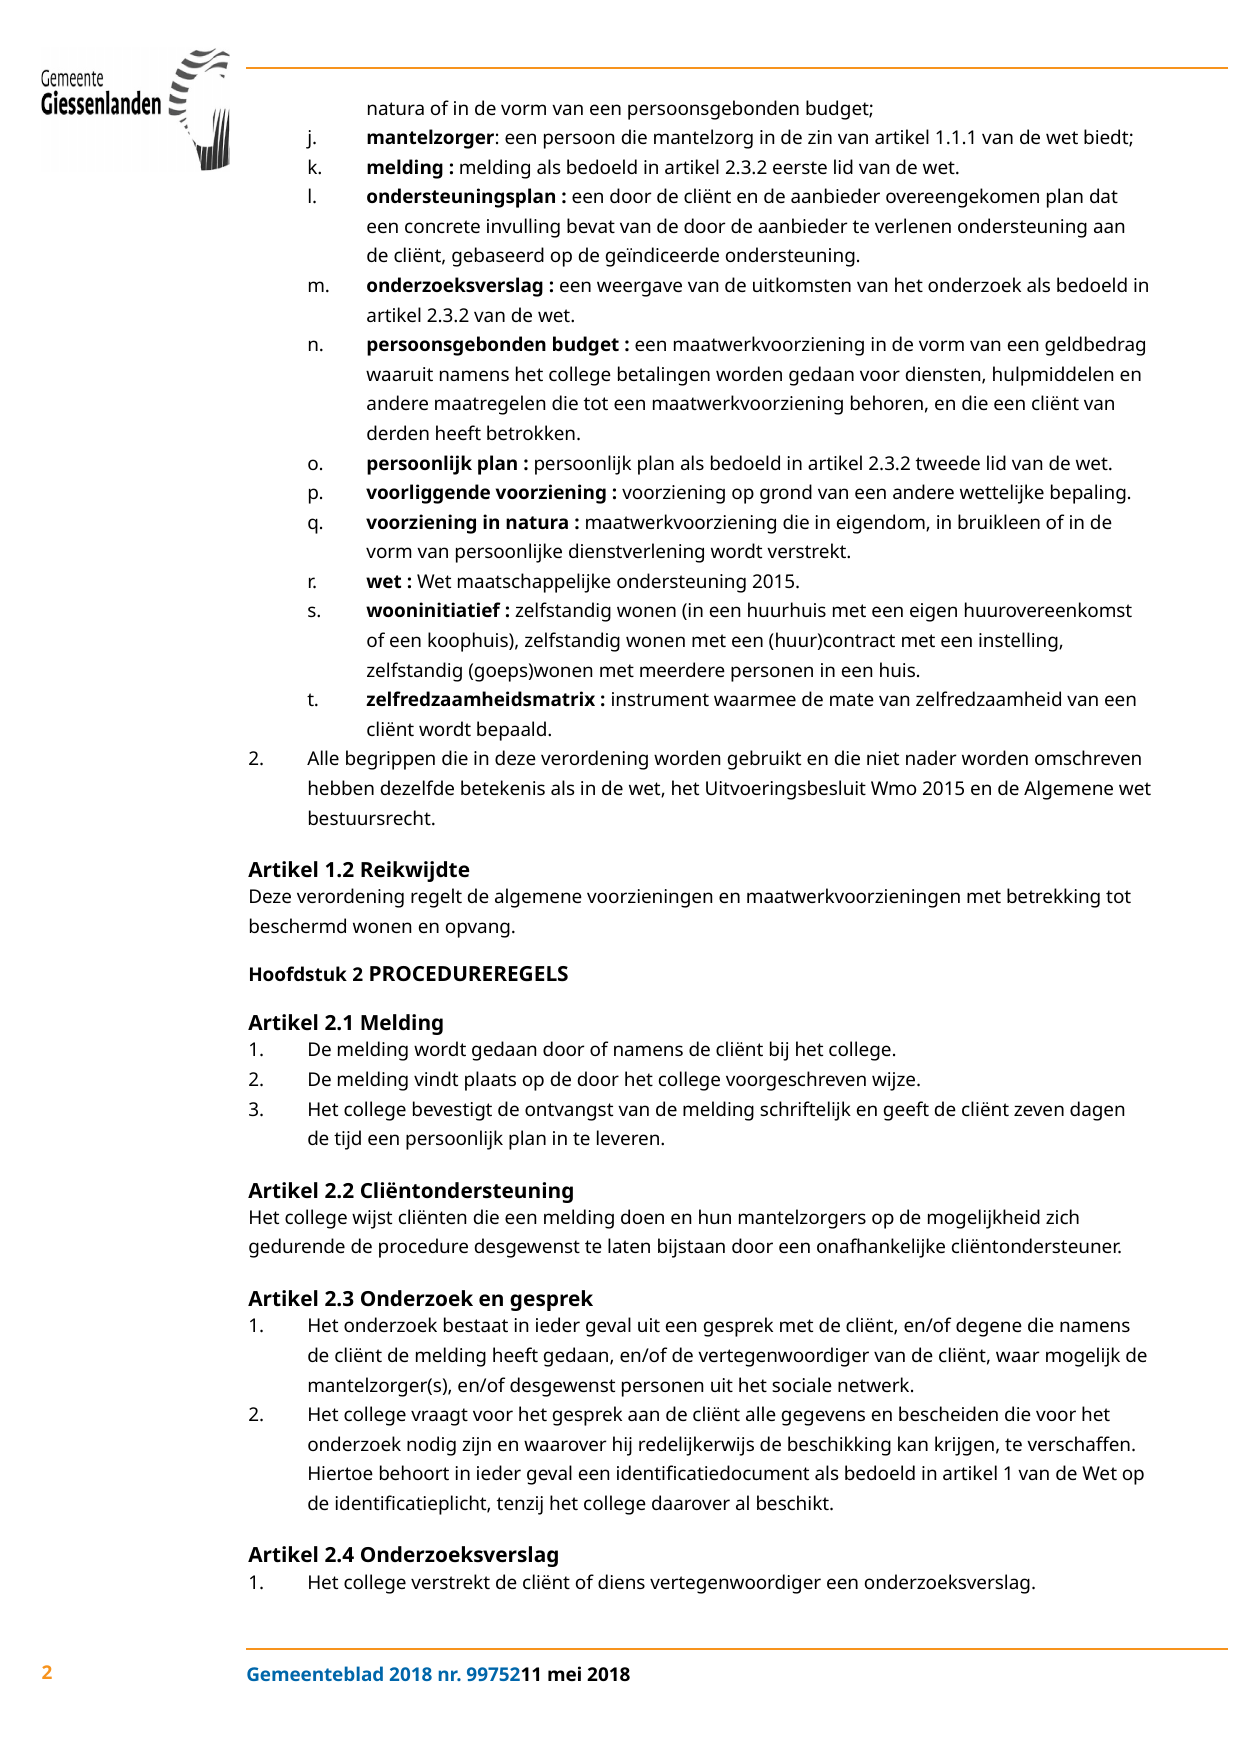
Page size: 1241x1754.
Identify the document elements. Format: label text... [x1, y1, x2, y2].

list zelfredzaamheidsmatrix : instrument waarmee de mate van zelfredzaamheid van een cliënt wordt bepaald. [307, 686, 1152, 742]
list melding : melding als bedoeld in artikel 2.3.2 eerste lid van de wet. [307, 154, 1152, 180]
list ondersteuningsplan : een door de cliënt en de aanbieder overeengekomen plan dat een concrete invulling bevat van de door de aanbieder te verlenen ondersteuning aan de cliënt, gebaseerd op de geïndiceerde ondersteuning. [307, 183, 1152, 268]
list Het college vraagt voor het gesprek aan de cliënt alle gegevens en bescheiden die voor het onderzoek nodig zijn en waarover hij redelijkerwijs de beschikking kan krijgen, te verschaffen. Hiertoe behoort in ieder geval een identificatiedocument als bedoeld in artikel 1 van de Wet op de identificatieplicht, tenzij het college daarover al beschikt. [248, 1401, 1152, 1516]
list mantelzorger: een persoon die mantelzorg in de zin van artikel 1.1.1 van de wet biedt; [307, 124, 1152, 150]
list De melding vindt plaats op de door het college voorgeschreven wijze. [248, 1066, 1152, 1092]
list Het college verstrekt de cliënt of diens vertegenwoordiger een onderzoeksverslag. [248, 1569, 1152, 1595]
text Hoofdstuk 2 PROCEDUREREGELS [248, 959, 1152, 987]
list De melding wordt gedaan door of namens de cliënt bij het college. [248, 1037, 1152, 1062]
list voorziening in natura : maatwerkvoorziening die in eigendom, in bruikleen of in de vorm van persoonlijke dienstverlening wordt verstrekt. [307, 509, 1152, 564]
list Alle begrippen die in deze verordening worden gebruikt en die niet nader worden omschreven hebben dezelfde betekenis als in de wet, het Uitvoeringsbesluit Wmo 2015 en de Algemene wet bestuursrecht. [248, 746, 1152, 831]
text Het college wijst cliënten die een melding doen en hun mantelzorgers op de mogelijkheid zich gedurende de procedure desgewenst te laten bijstaan door een onafhankelijke cliëntondersteuner. [248, 1204, 1152, 1259]
picture [41, 47, 231, 172]
list persoonsgebonden budget : een maatwerkvoorziening in de vorm van een geldbedrag waaruit namens het college betalingen worden gedaan voor diensten, hulpmiddelen en andere maatregelen die tot een maatwerkvoorziening behoren, en die een cliënt van derden heeft betrokken. [307, 331, 1152, 446]
list natura of in de vorm van een persoonsgebonden budget; [307, 95, 1152, 121]
text Artikel 2.2 Cliëntondersteuning [248, 1176, 1152, 1204]
list Het onderzoek bestaat in ieder geval uit een gesprek met de cliënt, en/of degene die namens de cliënt de melding heeft gedaan, en/of de vertegenwoordiger van de cliënt, waar mogelijk de mantelzorger(s), en/of desgewenst personen uit het sociale netwerk. [248, 1313, 1152, 1397]
text Artikel 1.2 Reikwijdte [248, 855, 1152, 884]
list onderzoeksverslag : een weergave van de uitkomsten van het onderzoek als bedoeld in artikel 2.3.2 van de wet. [307, 272, 1152, 328]
list wooninitiatief : zelfstandig wonen (in een huurhuis met een eigen huurovereenkomst of een koophuis), zelfstandig wonen met een (huur)contract met een instelling, zelfstandig (goeps)wonen met meerdere personen in een huis. [307, 598, 1152, 683]
text Deze verordening regelt de algemene voorzieningen en maatwerkvoorzieningen met betrekking tot beschermd wonen en opvang. [248, 884, 1152, 939]
list persoonlijk plan : persoonlijk plan als bedoeld in artikel 2.3.2 tweede lid van de wet. [307, 450, 1152, 476]
list voorliggende voorziening : voorziening op grond van een andere wettelijke bepaling. [307, 479, 1152, 505]
list Het college bevestigt de ontvangst van de melding schriftelijk en geeft de cliënt zeven dagen de tijd een persoonlijk plan in te leveren. [248, 1096, 1152, 1151]
text Artikel 2.1 Melding [248, 1008, 1152, 1037]
list wet : Wet maatschappelijke ondersteuning 2015. [307, 568, 1152, 594]
text Artikel 2.4 Onderzoeksverslag [248, 1541, 1152, 1569]
text Artikel 2.3 Onderzoek en gesprek [248, 1284, 1152, 1313]
